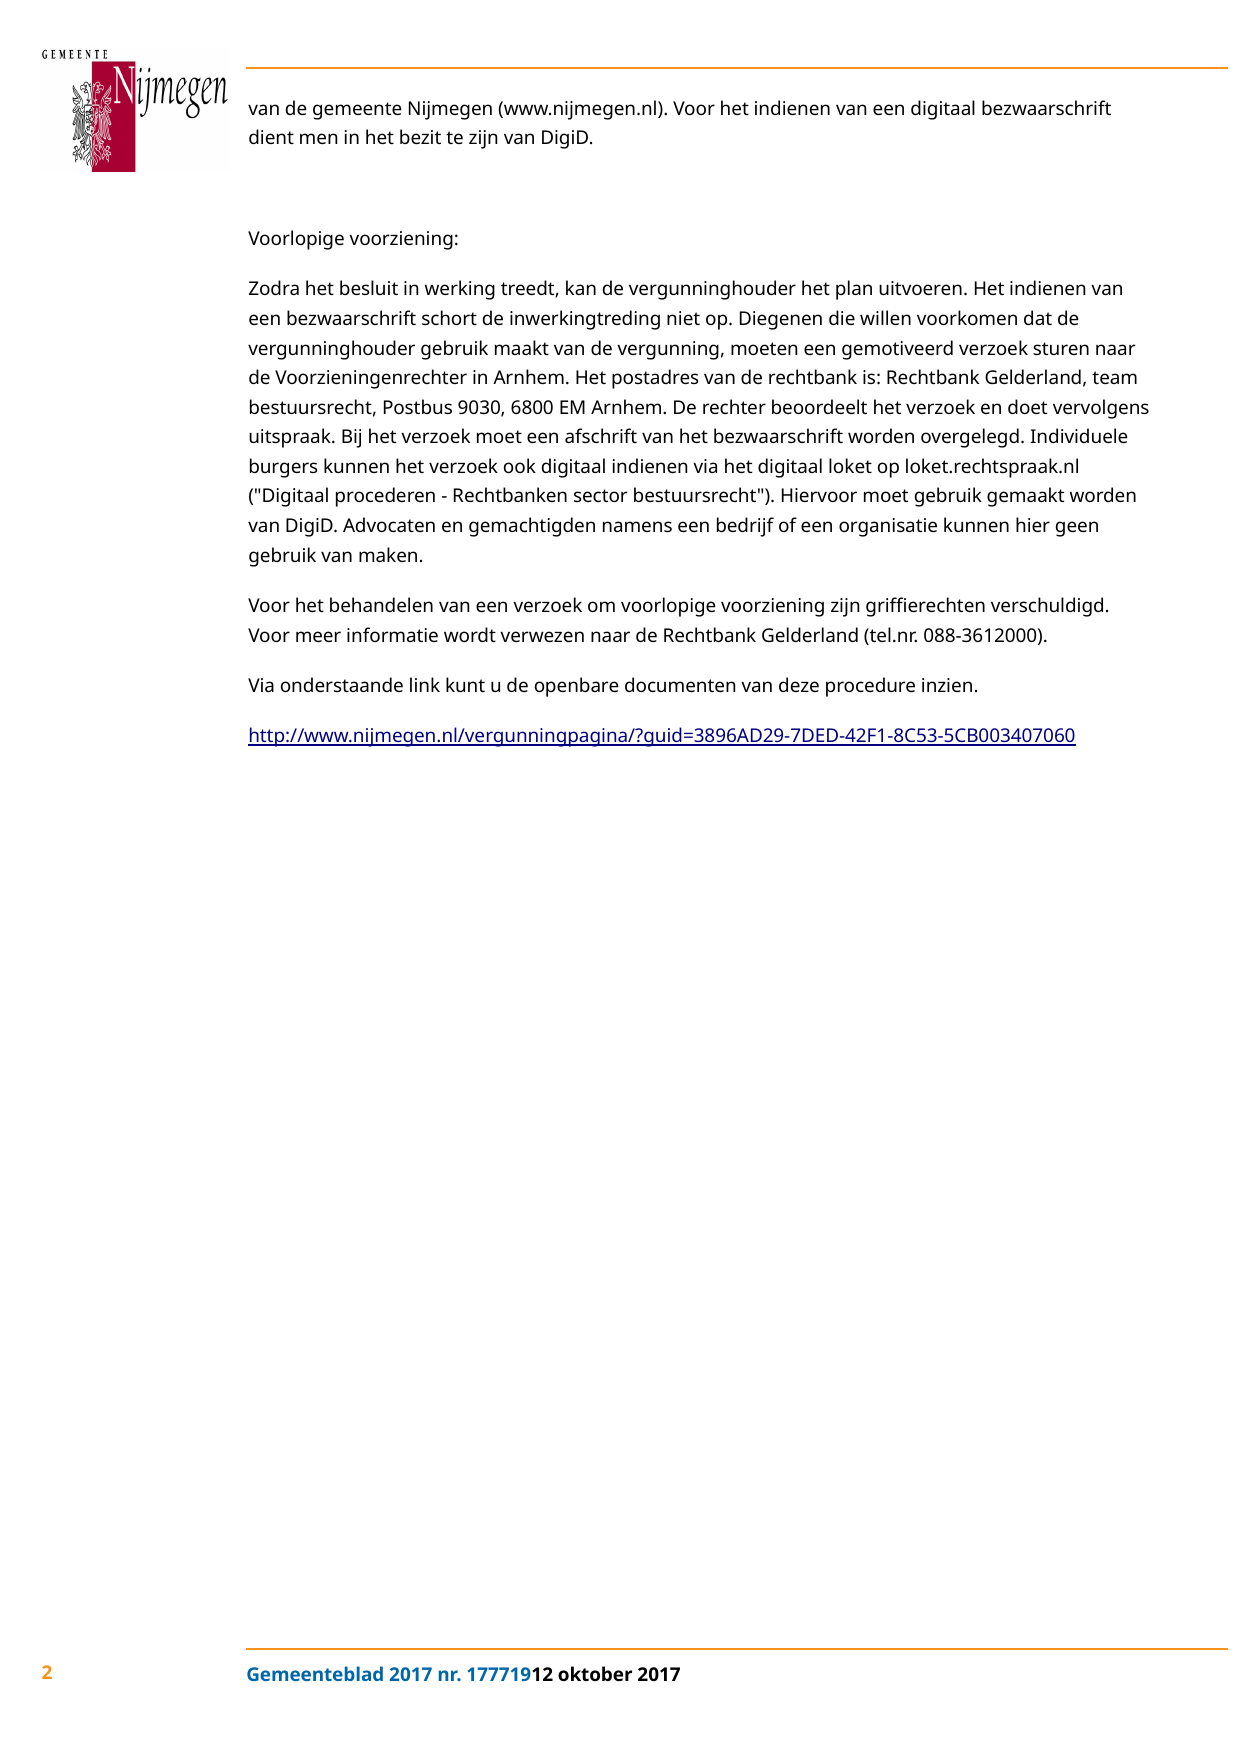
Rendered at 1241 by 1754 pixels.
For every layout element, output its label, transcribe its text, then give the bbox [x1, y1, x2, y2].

text Voor het behandelen van een verzoek om voorlopige voorziening zijn griffierechten verschuldigd. Voor meer informatie wordt verwezen naar de Rechtbank Gelderland (tel.nr. 088-3612000). [248, 592, 1152, 648]
text van de gemeente Nijmegen (www.nijmegen.nl). Voor het indienen van een digitaal bezwaarschrift dient men in het bezit te zijn van DigiD. [248, 95, 1152, 150]
text Via onderstaande link kunt u de openbare documenten van deze procedure inzien. [248, 672, 1152, 698]
text Voorlopige voorziening: [248, 225, 1152, 251]
text http://www.nijmegen.nl/vergunningpagina/?guid=3896AD29-7DED-42F1-8C53-5CB003407060 [248, 723, 1152, 748]
picture [41, 47, 231, 172]
text Zodra het besluit in werking treedt, kan de vergunninghouder het plan uitvoeren. Het indienen van een bezwaarschrift schort de inwerkingtreding niet op. Diegenen die willen voorkomen dat de vergunninghouder gebruik maakt van de vergunning, moeten een gemotiveerd verzoek sturen naar de Voorzieningenrechter in Arnhem. Het postadres van de rechtbank is: Rechtbank Gelderland, team bestuursrecht, Postbus 9030, 6800 EM Arnhem. De rechter beoordeelt het verzoek en doet vervolgens uitspraak. Bij het verzoek moet een afschrift van het bezwaarschrift worden overgelegd. Individuele burgers kunnen het verzoek ook digitaal indienen via het digitaal loket op loket.rechtspraak.nl ("Digitaal procederen - Rechtbanken sector bestuursrecht"). Hiervoor moet gebruik gemaakt worden van DigiD. Advocaten en gemachtigden namens een bedrijf of een organisatie kunnen hier geen gebruik van maken. [248, 276, 1152, 568]
